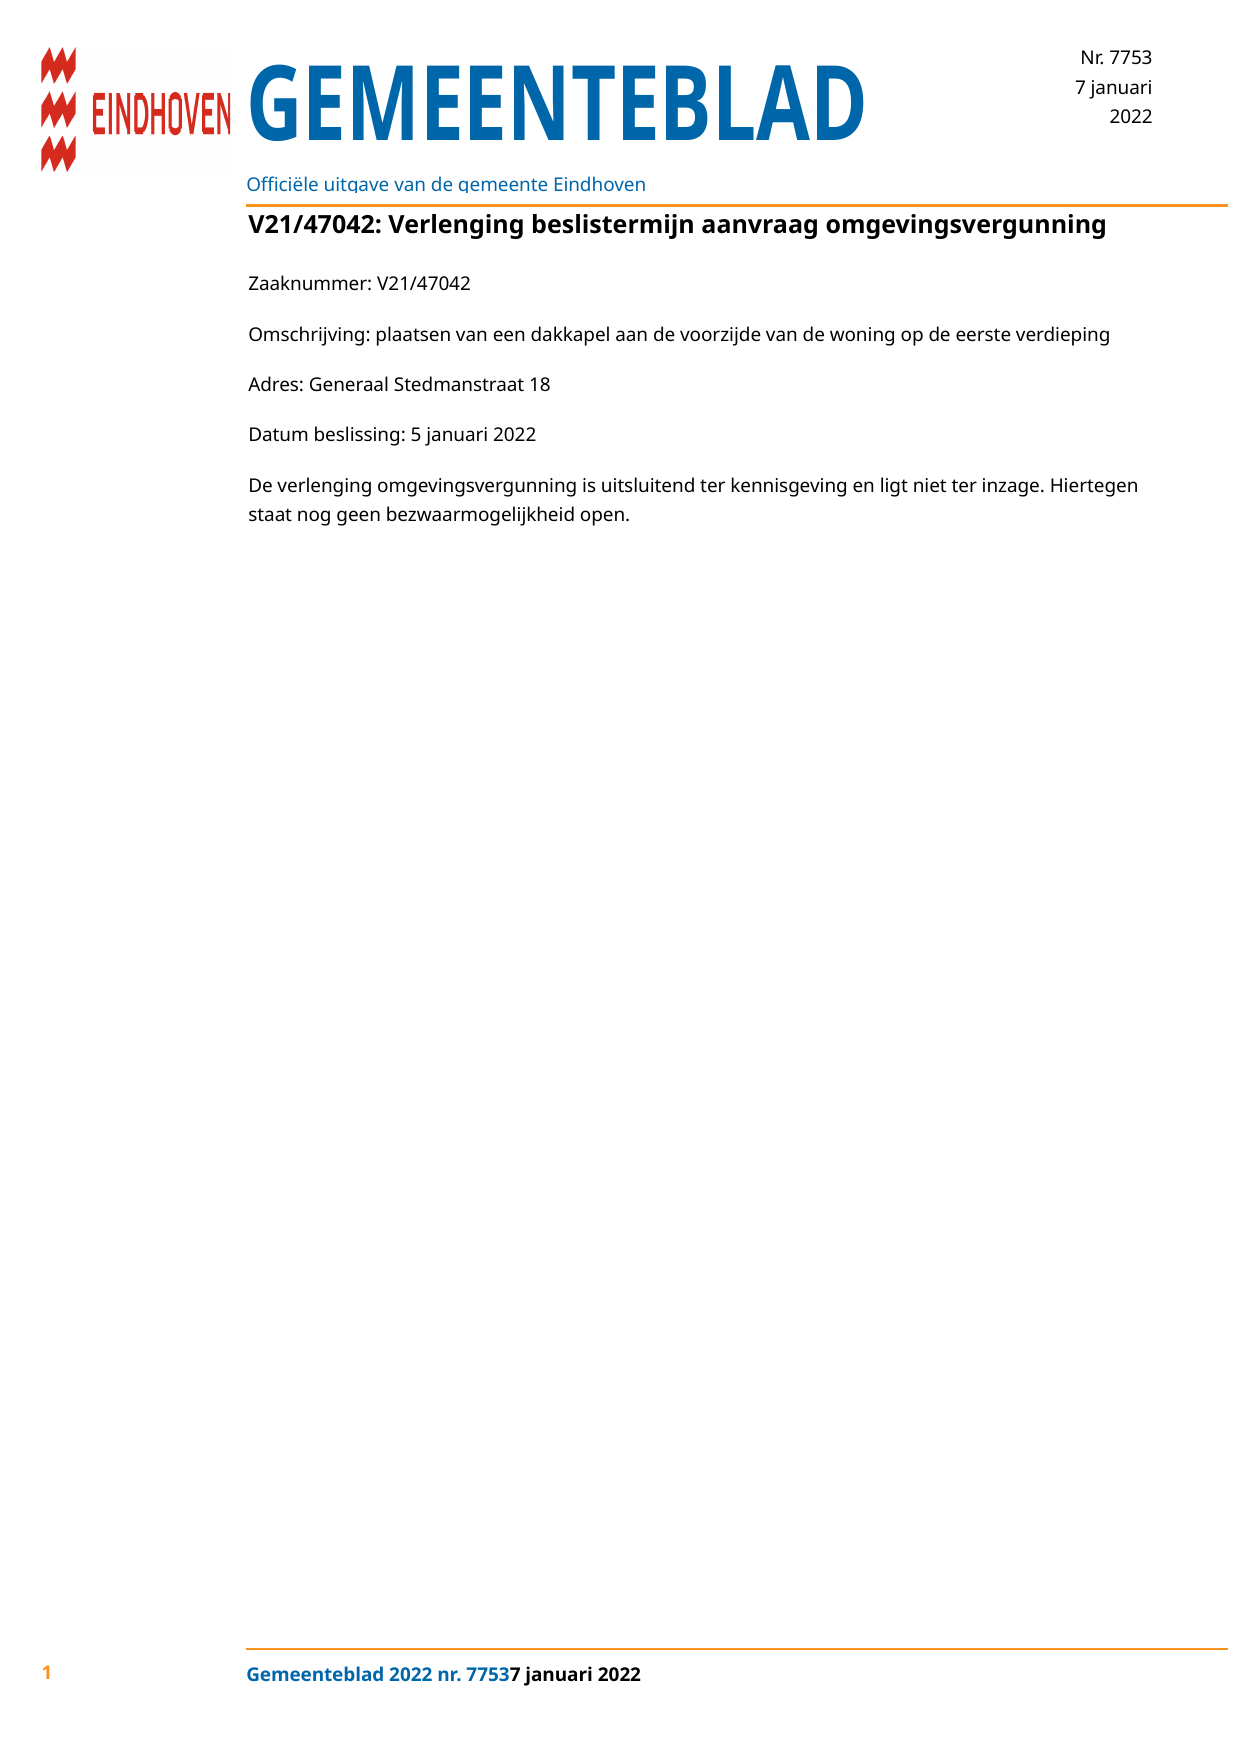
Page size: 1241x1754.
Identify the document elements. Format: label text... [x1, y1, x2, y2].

text De verlenging omgevingsvergunning is uitsluitend ter kennisgeving en ligt niet ter inzage. Hiertegen staat nog geen bezwaarmogelijkheid open. [248, 472, 1152, 527]
picture [41, 47, 231, 172]
text Datum beslissing: 5 januari 2022 [248, 422, 1152, 447]
text Adres: Generaal Stedmanstraat 18 [248, 371, 1152, 397]
text Omschrijving: plaatsen van een dakkapel aan de voorzijde van de woning op de eerste verdieping [248, 321, 1152, 346]
text Zaaknummer: V21/47042 [248, 270, 1152, 296]
text V21/47042: Verlenging beslistermijn aanvraag omgevingsvergunning [248, 207, 1152, 241]
